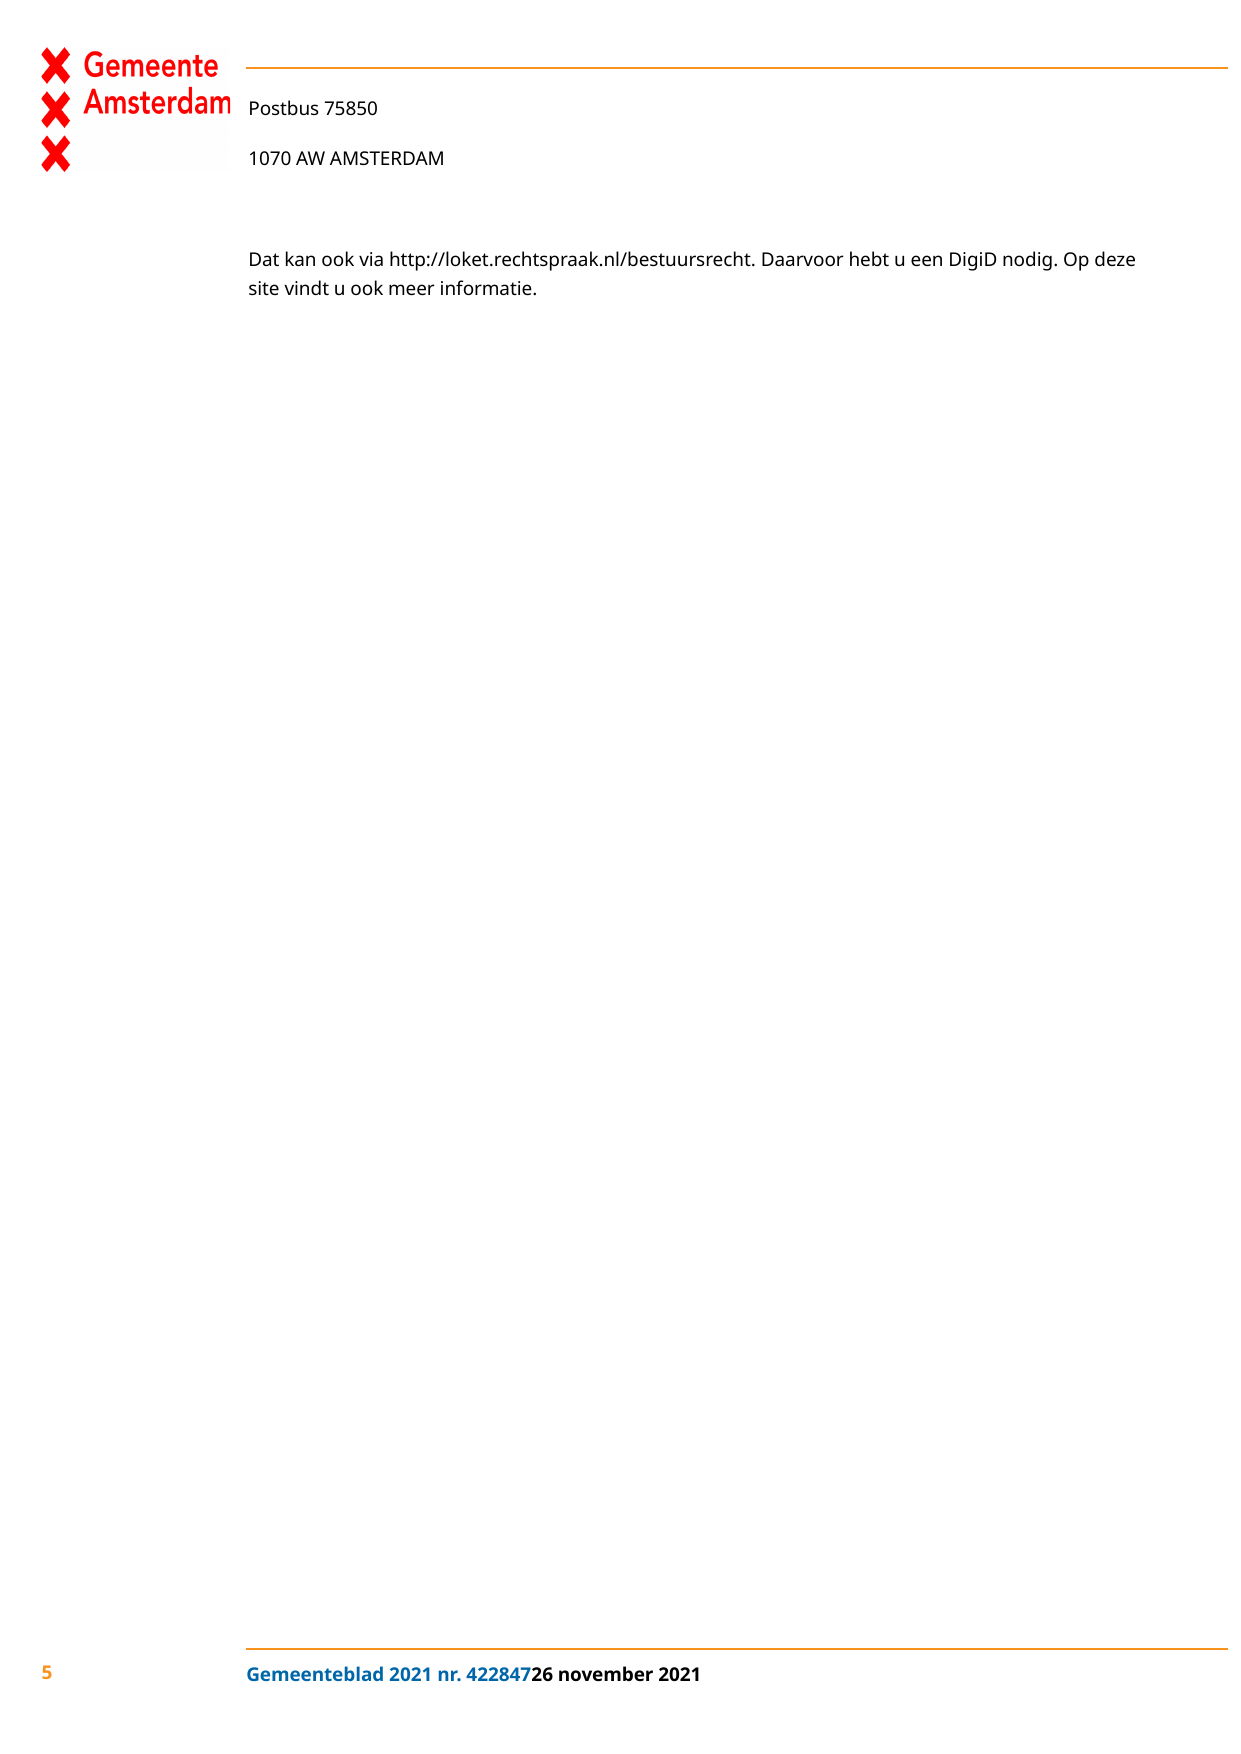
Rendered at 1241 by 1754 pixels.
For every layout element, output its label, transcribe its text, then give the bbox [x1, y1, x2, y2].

text 1070 AW AMSTERDAM [248, 145, 1152, 171]
text Dat kan ook via http://loket.rechtspraak.nl/bestuursrecht. Daarvoor hebt u een DigiD nodig. Op deze site vindt u ook meer informatie. [248, 246, 1152, 301]
picture [41, 47, 231, 172]
text Postbus 75850 [248, 95, 1152, 121]
